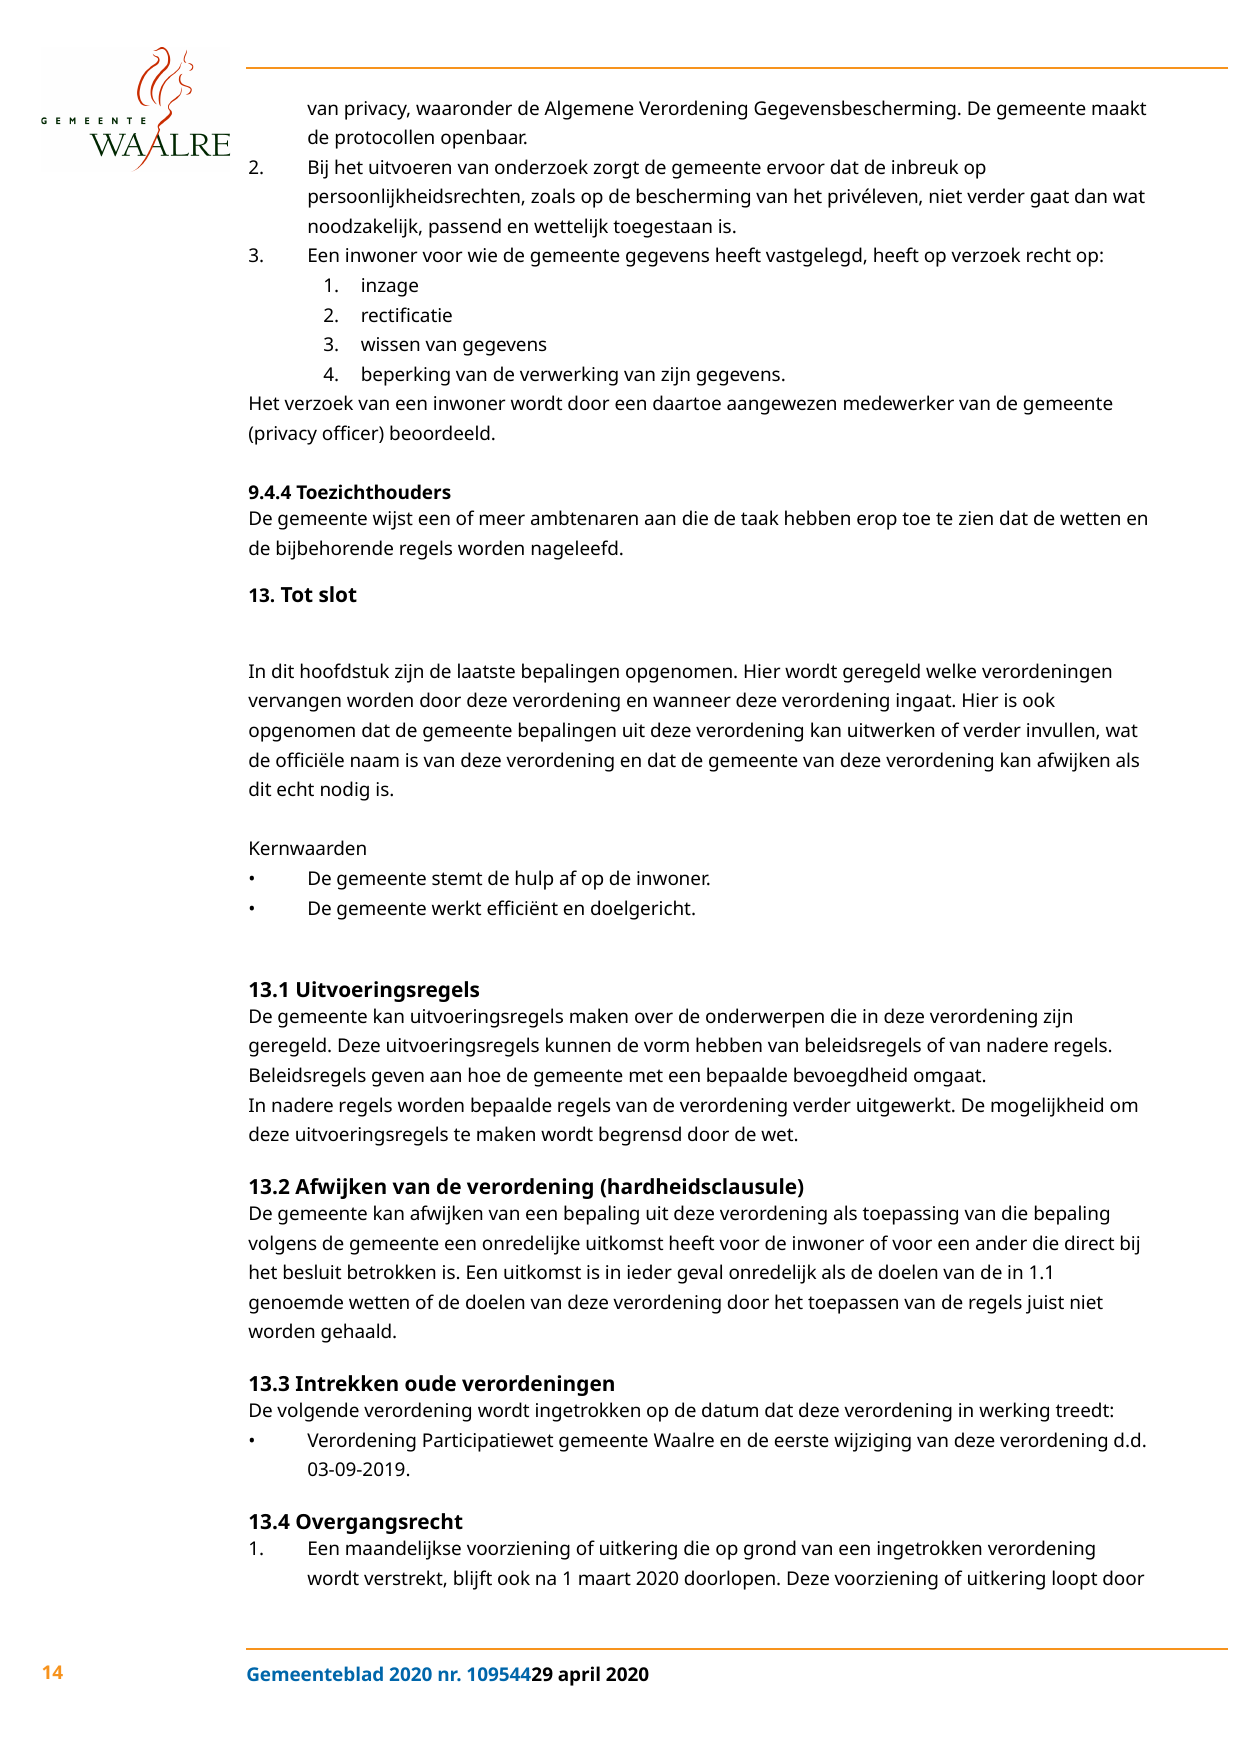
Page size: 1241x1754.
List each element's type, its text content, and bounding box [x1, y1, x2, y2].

text In dit hoofdstuk zijn de laatste bepalingen opgenomen. Hier wordt geregeld welke verordeningen vervangen worden door deze verordening en wanneer deze verordening ingaat. Hier is ook opgenomen dat de gemeente bepalingen uit deze verordening kan uitwerken of verder invullen, wat de officiële naam is van deze verordening en dat de gemeente van deze verordening kan afwijken als dit echt nodig is. [248, 658, 1152, 802]
list De gemeente stemt de hulp af op de inwoner. [248, 865, 1152, 891]
picture [41, 47, 231, 172]
text Kernwaarden [248, 836, 1152, 861]
text 9.4.4 Toezichthouders [248, 479, 1152, 505]
list De gemeente werkt efficiënt en doelgericht. [248, 895, 1152, 920]
text 13.2 Afwijken van de verordening (hardheidsclausule) [248, 1172, 1152, 1200]
text 13.4 Overgangsrecht [248, 1507, 1152, 1536]
list rectificatie [323, 302, 1152, 328]
list Bij het uitvoeren van onderzoek zorgt de gemeente ervoor dat de inbreuk op persoonlijkheidsrechten, zoals op de bescherming van het privéleven, niet verder gaat dan wat noodzakelijk, passend en wettelijk toegestaan is. [248, 154, 1152, 239]
text De volgende verordening wordt ingetrokken op de datum dat deze verordening in werking treedt: [248, 1397, 1152, 1423]
list beperking van de verwerking van zijn gegevens. [323, 361, 1152, 387]
list Verordening Participatiewet gemeente Waalre en de eerste wijziging van deze verordening d.d. 03-09-2019. [248, 1427, 1152, 1482]
text Het verzoek van een inwoner wordt door een daartoe aangewezen medewerker van de gemeente (privacy officer) beoordeeld. [248, 391, 1152, 446]
text De gemeente kan afwijken van een bepaling uit deze verordening als toepassing van die bepaling volgens de gemeente een onredelijke uitkomst heeft voor de inwoner of voor een ander die direct bij het besluit betrokken is. Een uitkomst is in ieder geval onredelijk als de doelen van de in 1.1 genoemde wetten of de doelen van deze verordening door het toepassen van de regels juist niet worden gehaald. [248, 1200, 1152, 1344]
list Een inwoner voor wie de gemeente gegevens heeft vastgelegd, heeft op verzoek recht op: [248, 243, 1152, 268]
list wissen van gegevens [323, 331, 1152, 357]
text De gemeente kan uitvoeringsregels maken over de onderwerpen die in deze verordening zijn geregeld. Deze uitvoeringsregels kunnen de vorm hebben van beleidsregels of van nadere regels. Beleidsregels geven aan hoe de gemeente met een bepaalde bevoegdheid omgaat. [248, 1003, 1152, 1088]
text In nadere regels worden bepaalde regels van de verordening verder uitgewerkt. De mogelijkheid om deze uitvoeringsregels te maken wordt begrensd door de wet. [248, 1092, 1152, 1147]
text 13. Tot slot [248, 580, 1152, 609]
list van privacy, waaronder de Algemene Verordening Gegevensbescherming. De gemeente maakt de protocollen openbaar. [248, 95, 1152, 150]
text De gemeente wijst een of meer ambtenaren aan die de taak hebben erop toe te zien dat de wetten en de bijbehorende regels worden nageleefd. [248, 505, 1152, 560]
list inzage [323, 272, 1152, 298]
list Een maandelijkse voorziening of uitkering die op grond van een ingetrokken verordening wordt verstrekt, blijft ook na 1 maart 2020 doorlopen. Deze voorziening of uitkering loopt door [248, 1536, 1152, 1591]
text 13.3 Intrekken oude verordeningen [248, 1369, 1152, 1397]
text 13.1 Uitvoeringsregels [248, 975, 1152, 1003]
